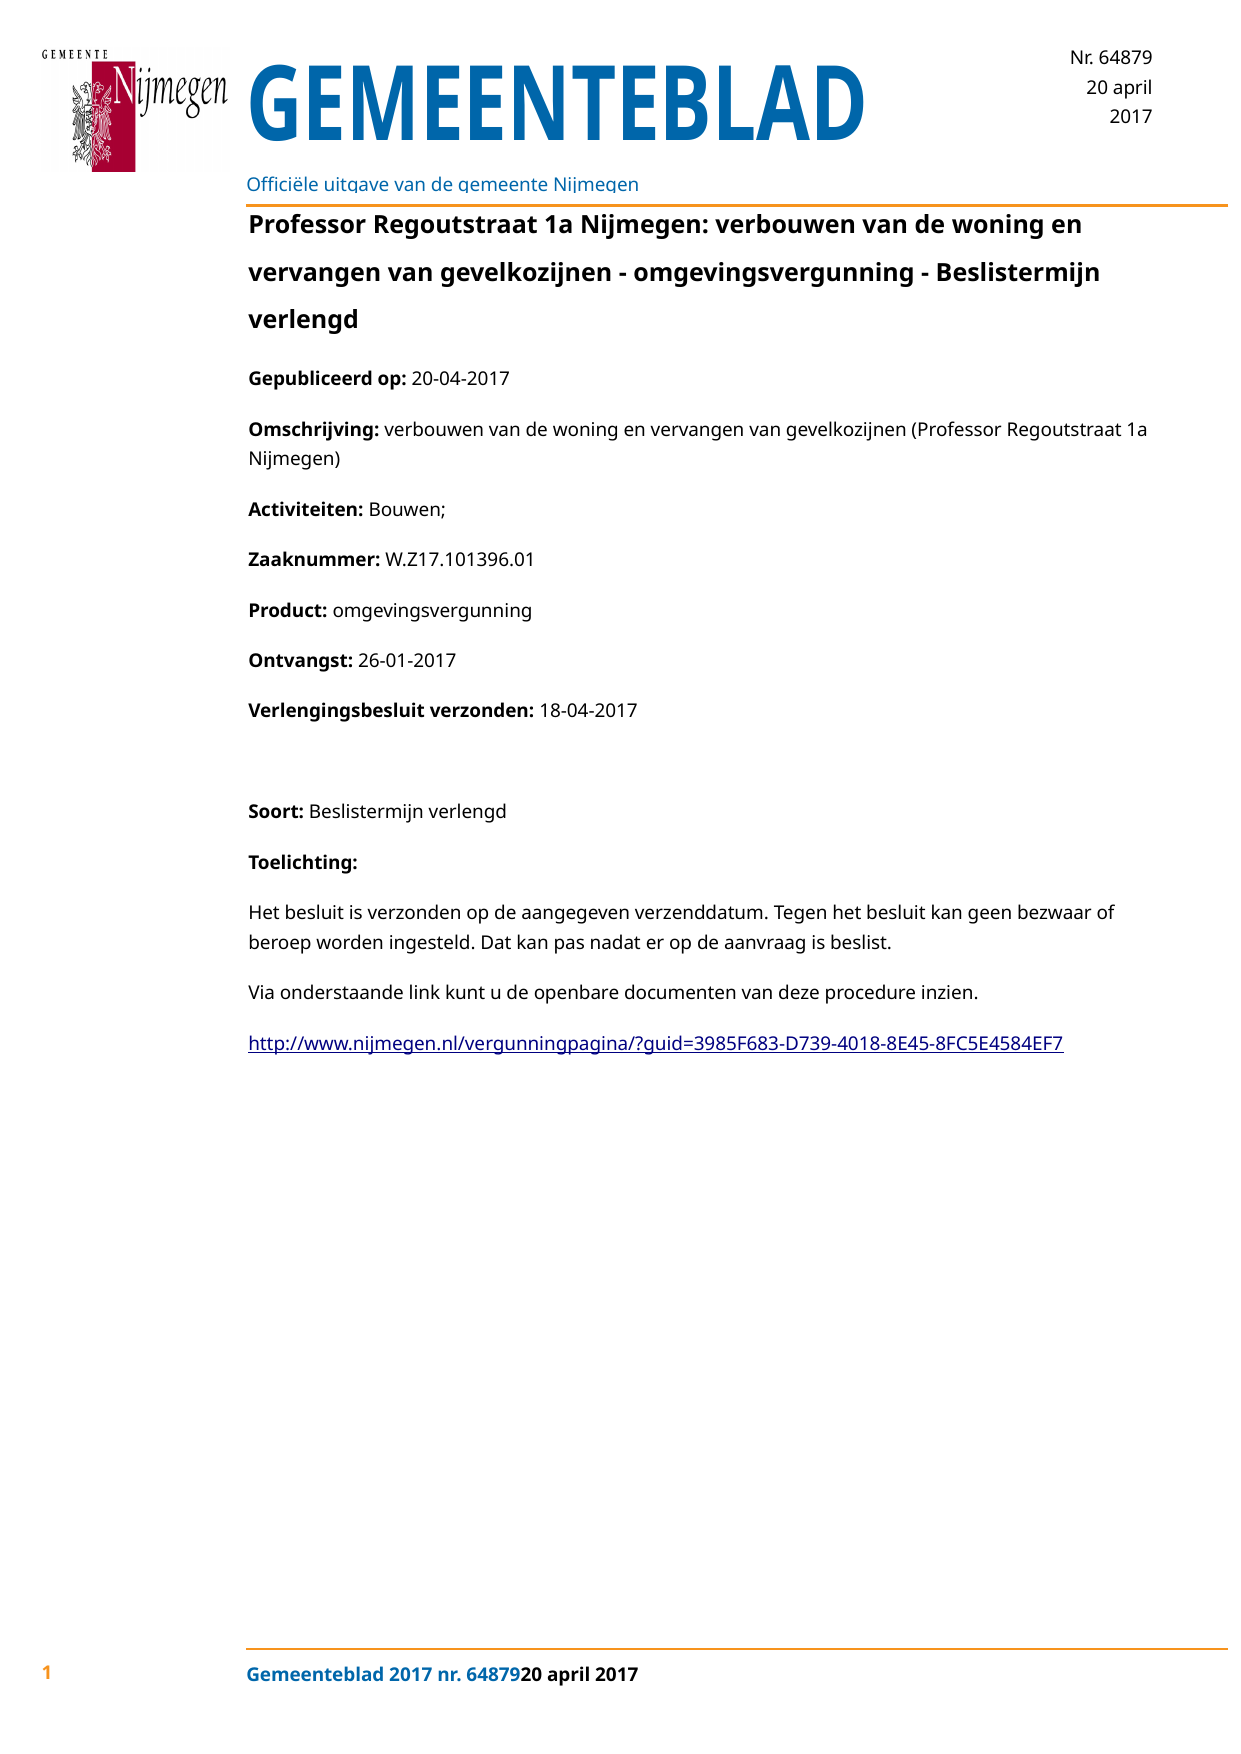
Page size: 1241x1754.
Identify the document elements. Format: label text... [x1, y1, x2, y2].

picture [41, 47, 231, 172]
text Verlengingsbesluit verzonden: 18-04-2017 [248, 698, 1152, 723]
text Product: omgevingsvergunning [248, 597, 1152, 622]
text Ontvangst: 26-01-2017 [248, 647, 1152, 673]
text Het besluit is verzonden op de aangegeven verzenddatum. Tegen het besluit kan geen bezwaar of beroep worden ingesteld. Dat kan pas nadat er op de aanvraag is beslist. [248, 899, 1152, 954]
text Professor Regoutstraat 1a Nijmegen: verbouwen van de woning en vervangen van gevelkozijnen - omgevingsvergunning - Beslistermijn verlengd [248, 207, 1152, 336]
text Toelichting: [248, 849, 1152, 874]
text Soort: Beslistermijn verlengd [248, 798, 1152, 824]
text Gepubliceerd op: 20-04-2017 [248, 366, 1152, 391]
text Activiteiten: Bouwen; [248, 496, 1152, 522]
text http://www.nijmegen.nl/vergunningpagina/?guid=3985F683-D739-4018-8E45-8FC5E4584EF7 [248, 1030, 1152, 1055]
text Via onderstaande link kunt u de openbare documenten van deze procedure inzien. [248, 979, 1152, 1005]
text Omschrijving: verbouwen van de woning en vervangen van gevelkozijnen (Professor Regoutstraat 1a Nijmegen) [248, 416, 1152, 471]
text Zaaknummer: W.Z17.101396.01 [248, 546, 1152, 572]
